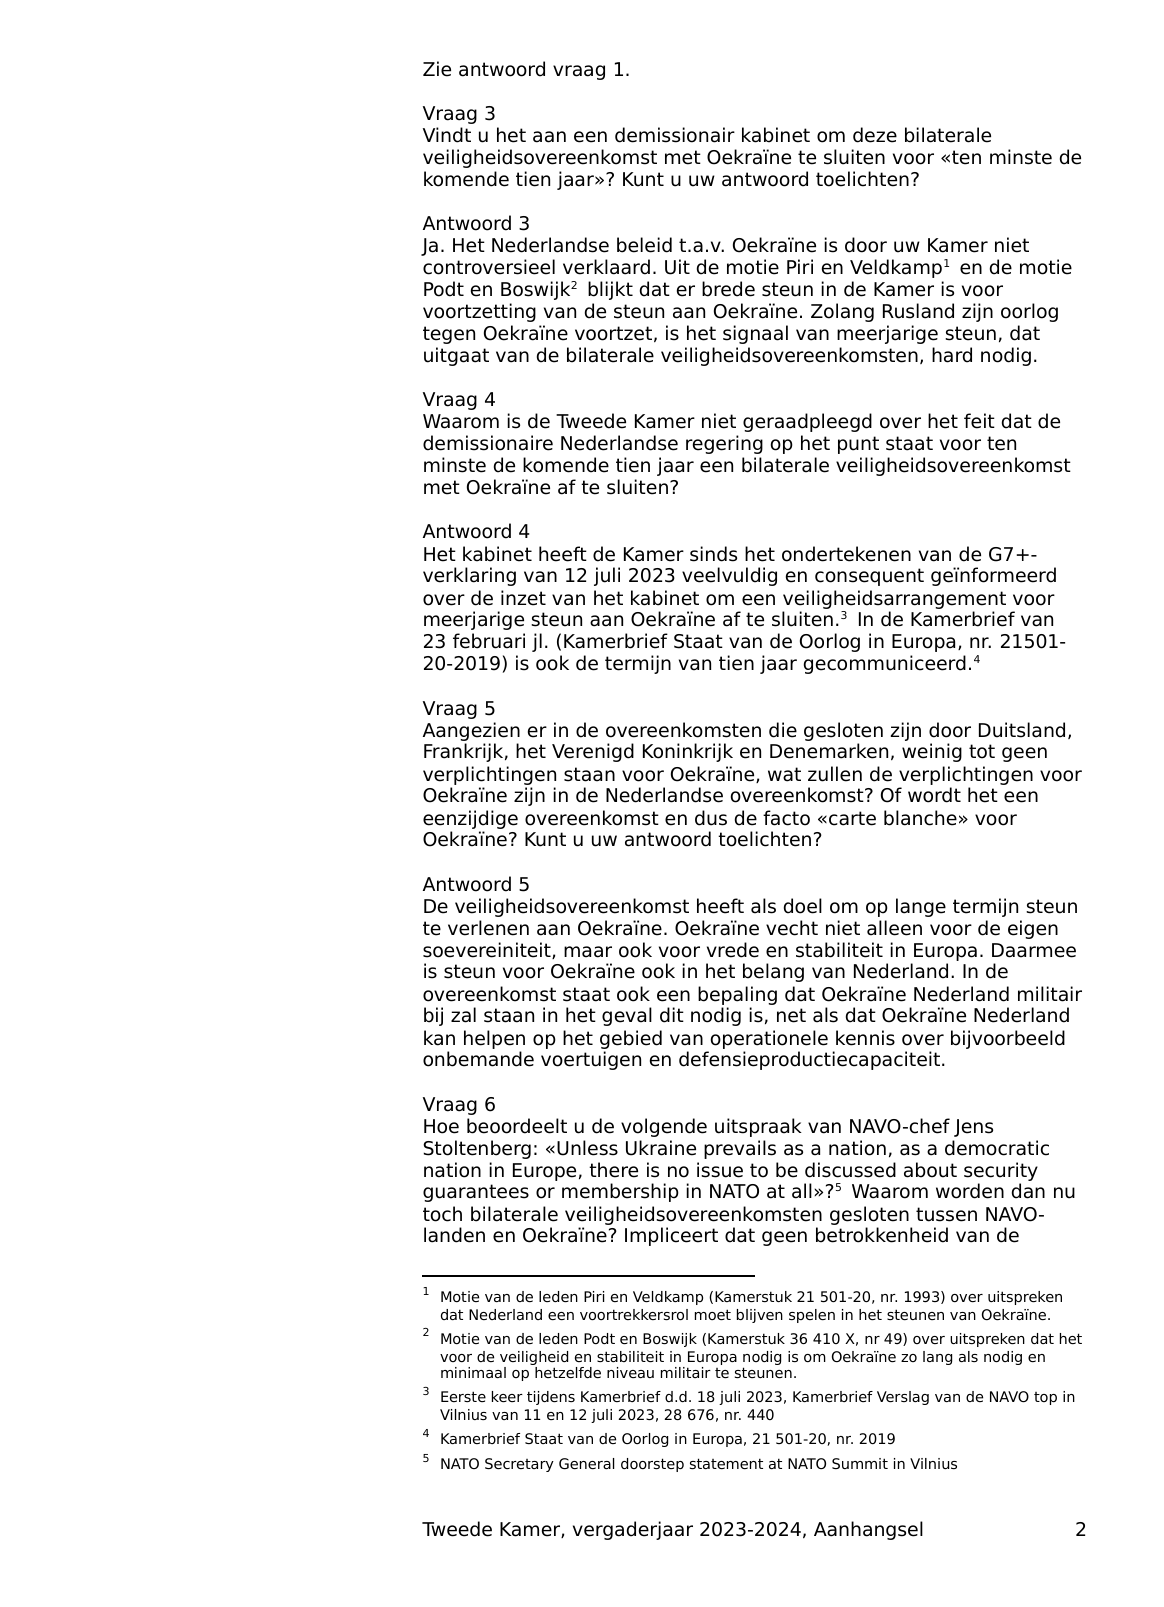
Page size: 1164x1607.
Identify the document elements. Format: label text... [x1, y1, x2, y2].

text Vraag 4 [422, 389, 1087, 411]
text Vindt u het aan een demissionair kabinet om deze bilaterale veiligheidsovereenkomst met Oekraïne te sluiten voor «ten minste de komende tien jaar»? Kunt u uw antwoord toelichten? [422, 125, 1087, 191]
text Ja. Het Nederlandse beleid t.a.v. Oekraïne is door uw Kamer niet controversieel verklaard. Uit de motie Piri en Veldkamp en de motie Podt en Boswijk blijkt dat er brede steun in de Kamer is voor voortzetting van de steun aan Oekraïne. Zolang Rusland zijn oorlog tegen Oekraïne voortzet, is het signaal van meerjarige steun, dat uitgaat van de bilaterale veiligheidsovereenkomsten, hard nodig. [422, 235, 1087, 367]
text Aangezien er in de overeenkomsten die gesloten zijn door Duitsland, Frankrijk, het Verenigd Koninkrijk en Denemarken, weinig tot geen verplichtingen staan voor Oekraïne, wat zullen de verplichtingen voor Oekraïne zijn in de Nederlandse overeenkomst? Of wordt het een eenzijdige overeenkomst en dus de facto «carte blanche» voor Oekraïne? Kunt u uw antwoord toelichten? [422, 719, 1087, 851]
text Vraag 5 [422, 697, 1087, 719]
text Kamerbrief Staat van de Oorlog in Europa, 21 501-20, nr. 2019 [422, 1427, 1087, 1449]
text De veiligheidsovereenkomst heeft als doel om op lange termijn steun te verlenen aan Oekraïne. Oekraïne vecht niet alleen voor de eigen soevereiniteit, maar ook voor vrede en stabiliteit in Europa. Daarmee is steun voor Oekraïne ook in het belang van Nederland. In de overeenkomst staat ook een bepaling dat Oekraïne Nederland militair bij zal staan in het geval dit nodig is, net als dat Oekraïne Nederland kan helpen op het gebied van operationele kennis over bijvoorbeeld onbemande voertuigen en defensieproductiecapaciteit. [422, 896, 1087, 1071]
text Antwoord 5 [422, 873, 1087, 896]
text Antwoord 4 [422, 521, 1087, 543]
text NATO Secretary General doorstep statement at NATO Summit in Vilnius [422, 1452, 1087, 1474]
text Zie antwoord vraag 1. [422, 59, 1087, 81]
text Motie van de leden Piri en Veldkamp (Kamerstuk 21 501-20, nr. 1993) over uitspreken dat Nederland een voortrekkersrol moet blijven spelen in het steunen van Oekraïne. [422, 1285, 1087, 1324]
text Het kabinet heeft de Kamer sinds het ondertekenen van de G7+-verklaring van 12 juli 2023 veelvuldig en consequent geïnformeerd over de inzet van het kabinet om een veiligheidsarrangement voor meerjarige steun aan Oekraïne af te sluiten. In de Kamerbrief van 23 februari jl. (Kamerbrief Staat van de Oorlog in Europa, nr. 21501-20-2019) is ook de termijn van tien jaar gecommuniceerd. [422, 543, 1087, 675]
text Hoe beoordeelt u de volgende uitspraak van NAVO-chef Jens Stoltenberg: «Unless Ukraine prevails as a nation, as a democratic nation in Europe, there is no issue to be discussed about security guarantees or membership in NATO at all»? Waarom worden dan nu toch bilaterale veiligheidsovereenkomsten gesloten tussen NAVO-landen en Oekraïne? Impliceert dat geen betrokkenheid van de [422, 1116, 1087, 1247]
text Motie van de leden Podt en Boswijk (Kamerstuk 36 410 X, nr 49) over uitspreken dat het voor de veiligheid en stabiliteit in Europa nodig is om Oekraïne zo lang als nodig en minimaal op hetzelfde niveau militair te steunen. [422, 1327, 1087, 1382]
text Vraag 6 [422, 1093, 1087, 1116]
text Eerste keer tijdens Kamerbrief d.d. 18 juli 2023, Kamerbrief Verslag van de NAVO top in Vilnius van 11 en 12 juli 2023, 28 676, nr. 440 [422, 1385, 1087, 1424]
text Vraag 3 [422, 103, 1087, 125]
text Waarom is de Tweede Kamer niet geraadpleegd over het feit dat de demissionaire Nederlandse regering op het punt staat voor ten minste de komende tien jaar een bilaterale veiligheidsovereenkomst met Oekraïne af te sluiten? [422, 411, 1087, 499]
text Antwoord 3 [422, 213, 1087, 235]
